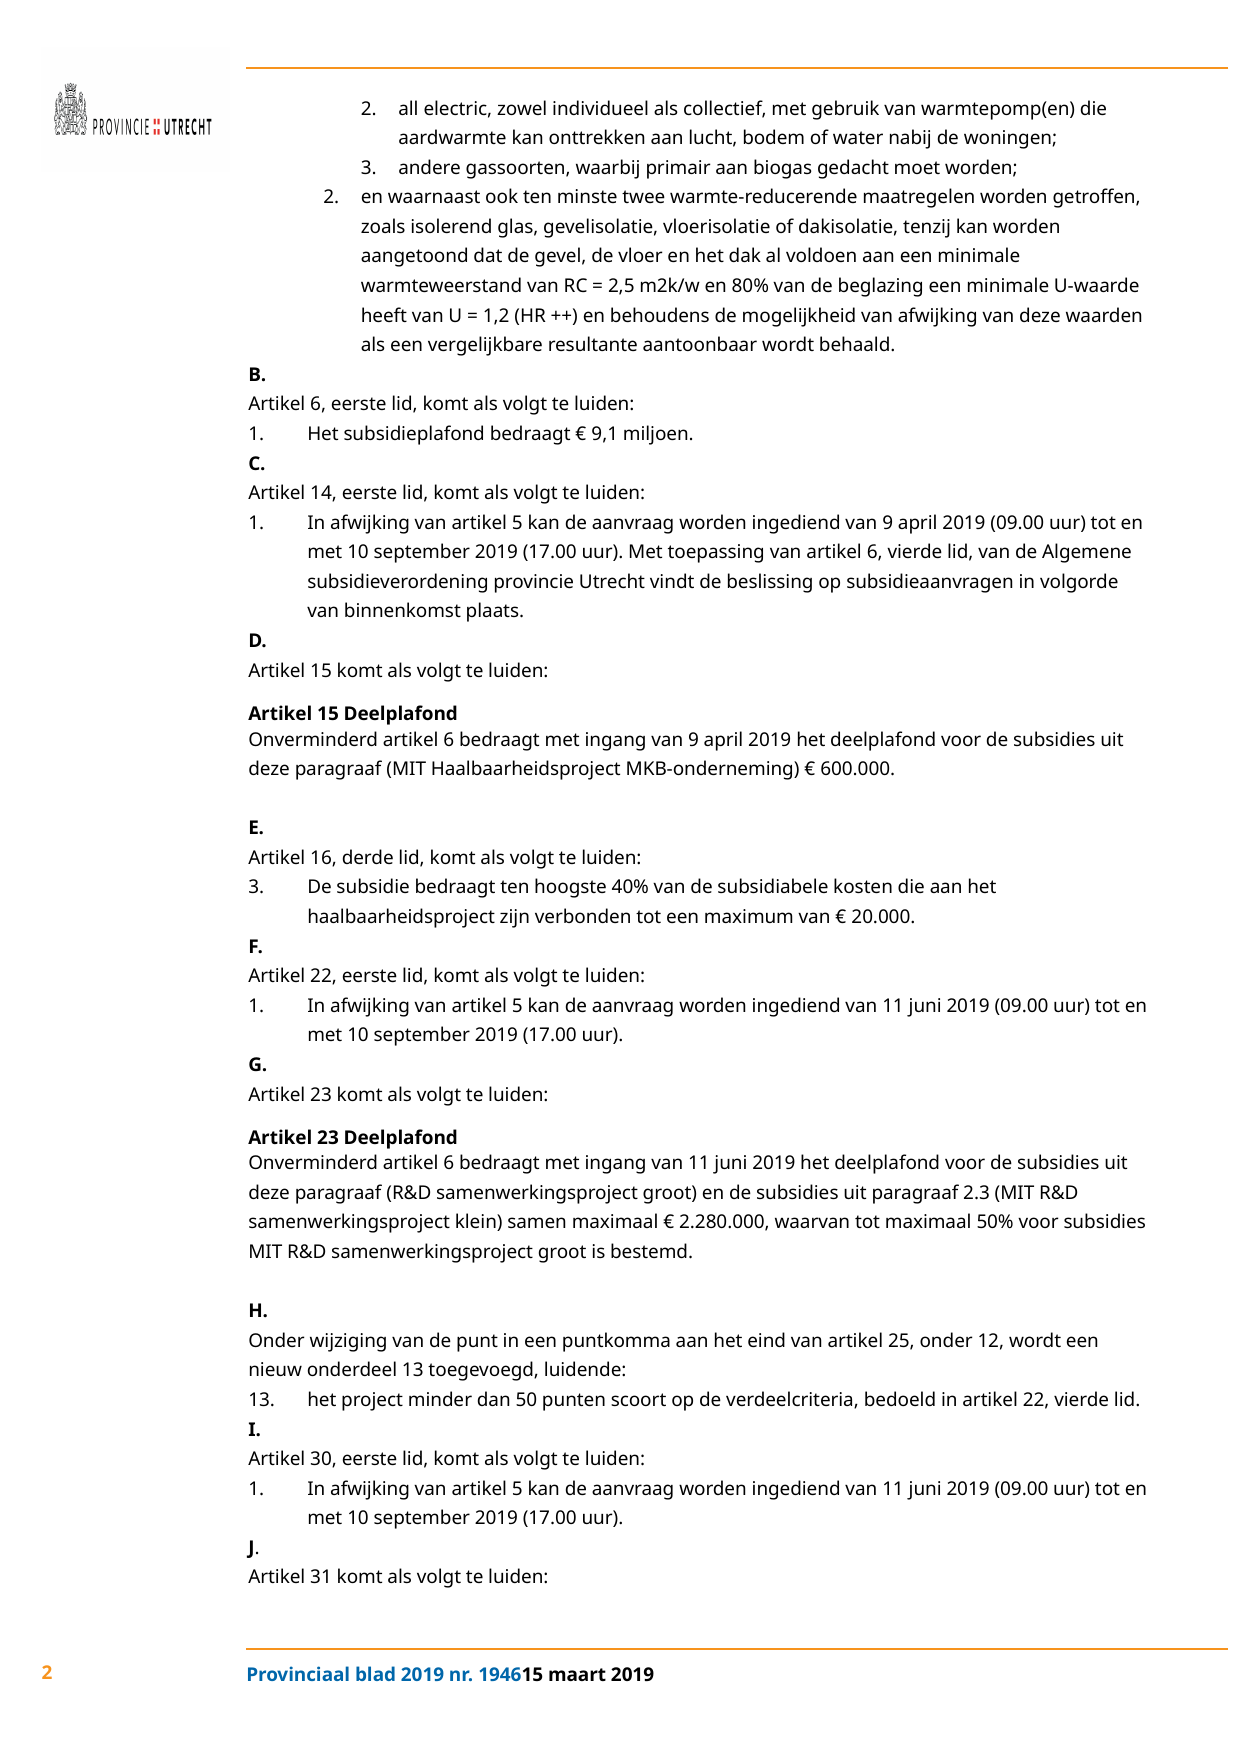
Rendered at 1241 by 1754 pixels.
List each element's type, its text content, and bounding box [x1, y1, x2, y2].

list het project minder dan 50 punten scoort op de verdeelcriteria, bedoeld in artikel 22, vierde lid. [248, 1386, 1152, 1412]
text Artikel 16, derde lid, komt als volgt te luiden: [248, 844, 1152, 870]
text Artikel 6, eerste lid, komt als volgt te luiden: [248, 391, 1152, 416]
list Het subsidieplafond bedraagt € 9,1 miljoen. [248, 420, 1152, 446]
text Artikel 14, eerste lid, komt als volgt te luiden: [248, 479, 1152, 505]
text I. [248, 1416, 1152, 1442]
text Artikel 23 Deelplafond [248, 1124, 1152, 1149]
list andere gassoorten, waarbij primair aan biogas gedacht moet worden; [361, 154, 1152, 180]
text D. [248, 627, 1152, 653]
list De subsidie bedraagt ten hoogste 40% van de subsidiabele kosten die aan het haalbaarheidsproject zijn verbonden tot een maximum van € 20.000. [248, 874, 1152, 929]
text Onder wijziging van de punt in een puntkomma aan het eind van artikel 25, onder 12, wordt een nieuw onderdeel 13 toegevoegd, luidende: [248, 1327, 1152, 1382]
list en waarnaast ook ten minste twee warmte-reducerende maatregelen worden getroffen, zoals isolerend glas, gevelisolatie, vloerisolatie of dakisolatie, tenzij kan worden aangetoond dat de gevel, de vloer en het dak al voldoen aan een minimale warmteweerstand van RC = 2,5 m2k/w en 80% van de beglazing een minimale U-waarde heeft van U = 1,2 (HR ++) en behoudens de mogelijkheid van afwijking van deze waarden als een vergelijkbare resultante aantoonbaar wordt behaald. [323, 183, 1152, 357]
text J. [248, 1534, 1152, 1560]
list In afwijking van artikel 5 kan de aanvraag worden ingediend van 11 juni 2019 (09.00 uur) tot en met 10 september 2019 (17.00 uur). [248, 1475, 1152, 1530]
text Artikel 15 Deelplafond [248, 700, 1152, 726]
text Artikel 22, eerste lid, komt als volgt te luiden: [248, 962, 1152, 988]
text C. [248, 450, 1152, 476]
text F. [248, 933, 1152, 958]
list In afwijking van artikel 5 kan de aanvraag worden ingediend van 9 april 2019 (09.00 uur) tot en met 10 september 2019 (17.00 uur). Met toepassing van artikel 6, vierde lid, van de Algemene subsidieverordening provincie Utrecht vindt de beslissing op subsidieaanvragen in volgorde van binnenkomst plaats. [248, 509, 1152, 623]
text E. [248, 814, 1152, 840]
text H. [248, 1297, 1152, 1323]
text Artikel 30, eerste lid, komt als volgt te luiden: [248, 1445, 1152, 1471]
text B. [248, 361, 1152, 387]
picture [41, 47, 231, 172]
text Onverminderd artikel 6 bedraagt met ingang van 11 juni 2019 het deelplafond voor de subsidies uit deze paragraaf (R&D samenwerkingsproject groot) en de subsidies uit paragraaf 2.3 (MIT R&D samenwerkingsproject klein) samen maximaal € 2.280.000, waarvan tot maximaal 50% voor subsidies MIT R&D samenwerkingsproject groot is bestemd. [248, 1149, 1152, 1264]
list all electric, zowel individueel als collectief, met gebruik van warmtepomp(en) die aardwarmte kan onttrekken aan lucht, bodem of water nabij de woningen; [361, 95, 1152, 150]
text Artikel 15 komt als volgt te luiden: [248, 657, 1152, 683]
text Artikel 23 komt als volgt te luiden: [248, 1081, 1152, 1106]
text Onverminderd artikel 6 bedraagt met ingang van 9 april 2019 het deelplafond voor de subsidies uit deze paragraaf (MIT Haalbaarheidsproject MKB-onderneming) € 600.000. [248, 726, 1152, 781]
text G. [248, 1051, 1152, 1077]
text Artikel 31 komt als volgt te luiden: [248, 1564, 1152, 1589]
list In afwijking van artikel 5 kan de aanvraag worden ingediend van 11 juni 2019 (09.00 uur) tot en met 10 september 2019 (17.00 uur). [248, 992, 1152, 1047]
